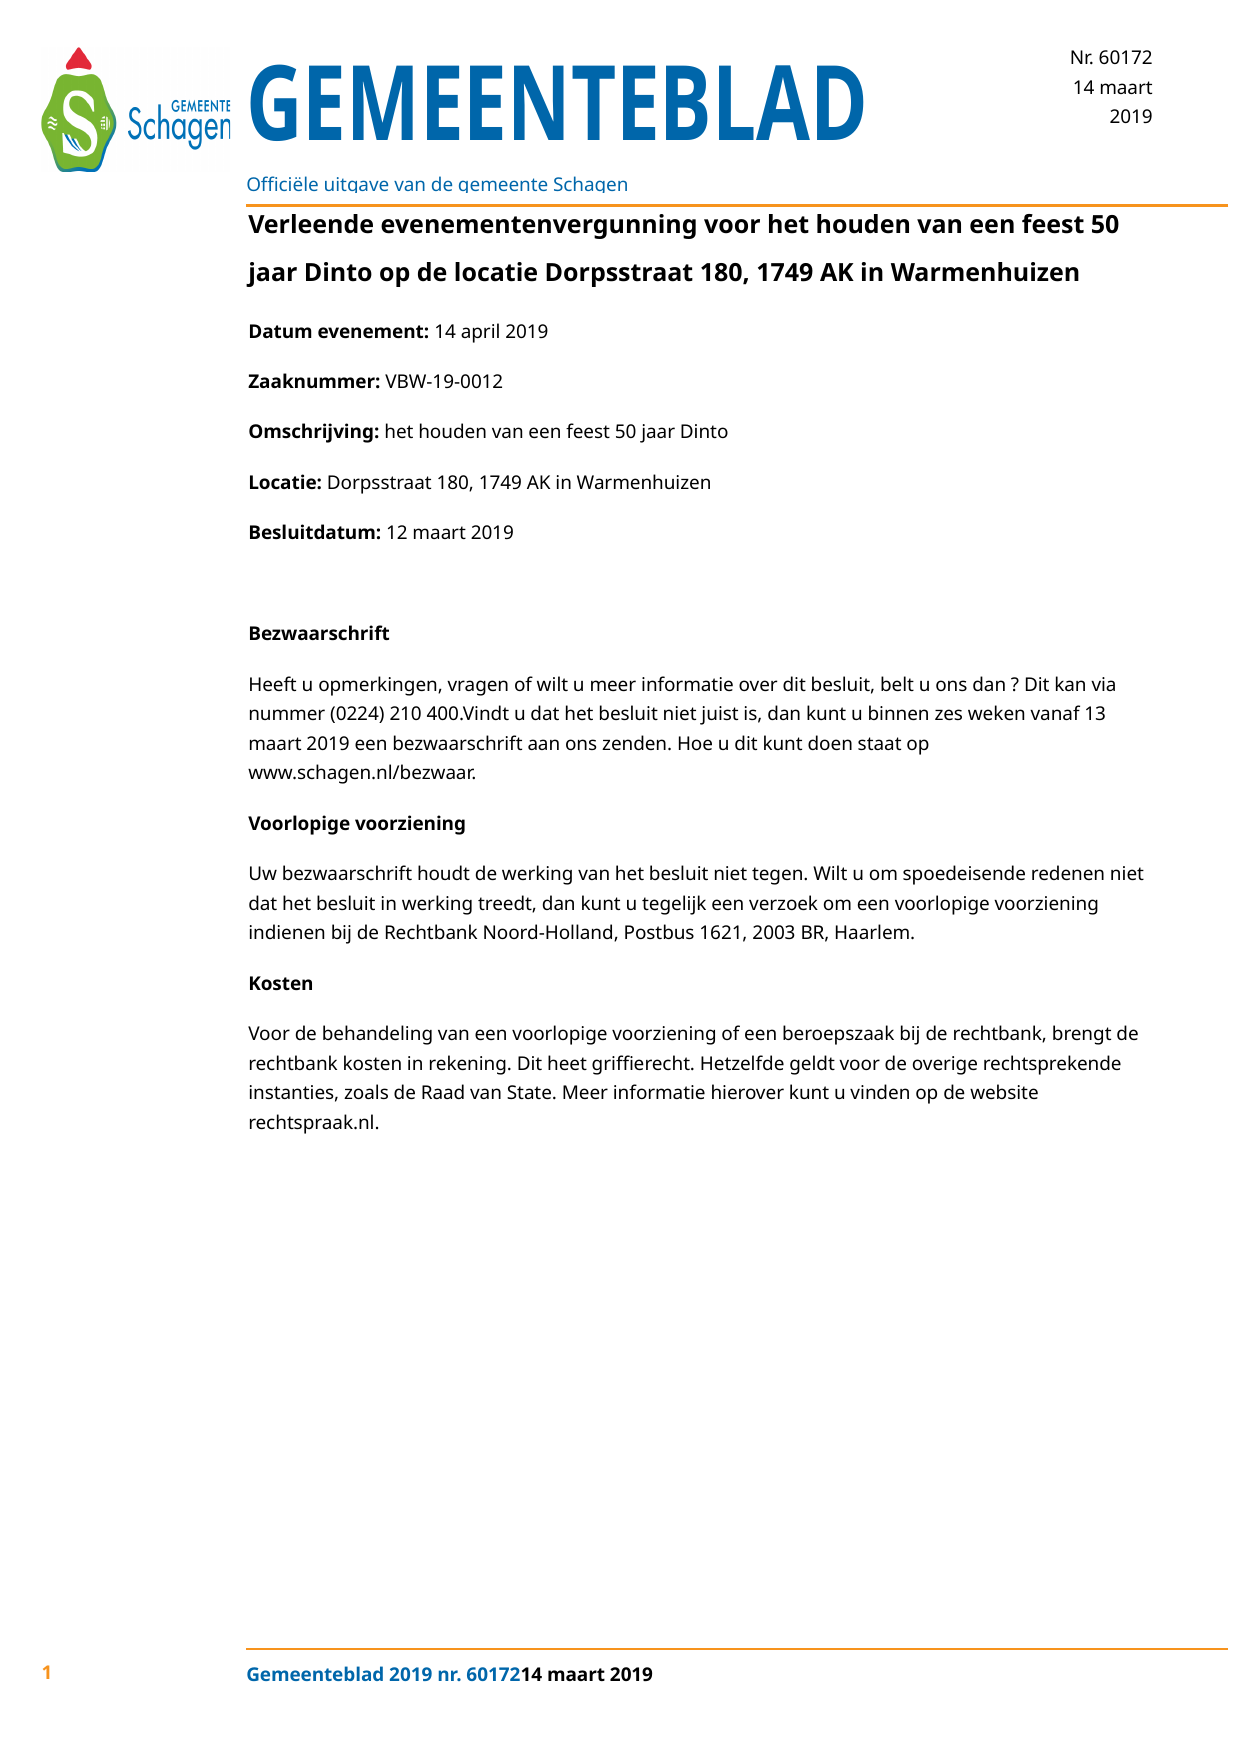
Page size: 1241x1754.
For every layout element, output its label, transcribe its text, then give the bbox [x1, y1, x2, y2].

text Datum evenement: 14 april 2019 [248, 318, 1152, 344]
text Kosten [248, 970, 1152, 996]
text Heeft u opmerkingen, vragen of wilt u meer informatie over dit besluit, belt u ons dan ? Dit kan via nummer (0224) 210 400.Vindt u dat het besluit niet juist is, dan kunt u binnen zes weken vanaf 13 maart 2019 een bezwaarschrift aan ons zenden. Hoe u dit kunt doen staat op www.schagen.nl/bezwaar. [248, 671, 1152, 785]
text Bezwaarschrift [248, 620, 1152, 646]
text Uw bezwaarschrift houdt de werking van het besluit niet tegen. Wilt u om spoedeisende redenen niet dat het besluit in werking treedt, dan kunt u tegelijk een verzoek om een voorlopige voorziening indienen bij de Rechtbank Noord-Holland, Postbus 1621, 2003 BR, Haarlem. [248, 860, 1152, 945]
text Omschrijving: het houden van een feest 50 jaar Dinto [248, 419, 1152, 444]
text Besluitdatum: 12 maart 2019 [248, 519, 1152, 545]
text Voor de behandeling van een voorlopige voorziening of een beroepszaak bij de rechtbank, brengt de rechtbank kosten in rekening. Dit heet griffierecht. Hetzelfde geldt voor de overige rechtsprekende instanties, zoals de Raad van State. Meer informatie hierover kunt u vinden op de website rechtspraak.nl. [248, 1020, 1152, 1135]
picture [41, 47, 231, 172]
text Zaaknummer: VBW-19-0012 [248, 368, 1152, 394]
text Voorlopige voorziening [248, 810, 1152, 836]
text Verleende evenementenvergunning voor het houden van een feest 50 jaar Dinto op de locatie Dorpsstraat 180, 1749 AK in Warmenhuizen [248, 207, 1152, 288]
text Locatie: Dorpsstraat 180, 1749 AK in Warmenhuizen [248, 469, 1152, 495]
